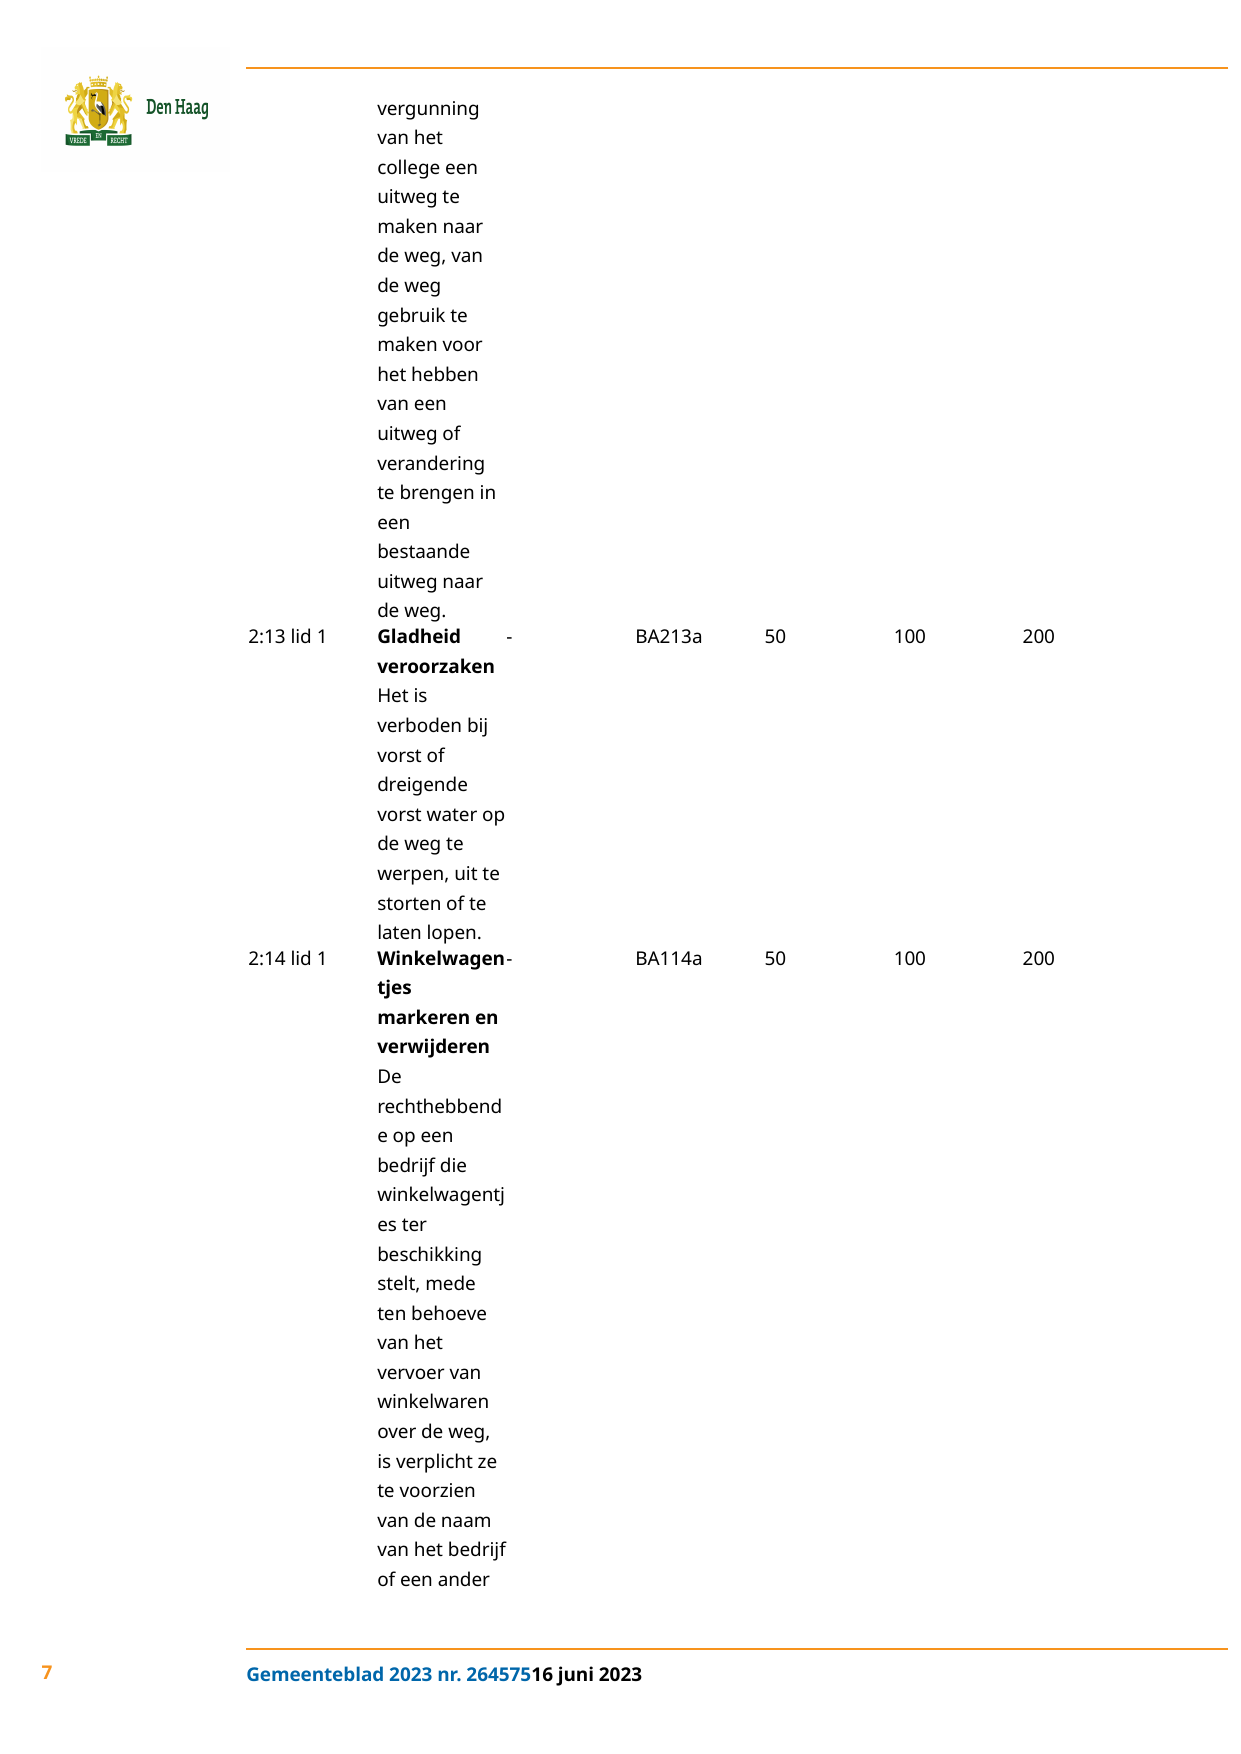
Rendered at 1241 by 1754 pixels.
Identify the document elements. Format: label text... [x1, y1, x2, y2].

table_cell - [506, 945, 635, 1592]
table_cell 50 [764, 945, 893, 1592]
table_cell 50 [764, 624, 893, 945]
table_cell 200 [1023, 624, 1152, 945]
table_cell - [506, 95, 635, 623]
table_cell 2:14 lid 1 [248, 945, 377, 1592]
table_cell [894, 95, 1022, 623]
table_cell [1023, 95, 1152, 623]
table_cell vergunning van het college een uitweg te maken naar de weg, van de weg gebruik te maken voor het hebben van een uitweg of verandering te brengen in een bestaande uitweg naar de weg. [377, 95, 506, 623]
table_cell [635, 95, 764, 623]
table_cell [248, 95, 377, 623]
table_cell Winkelwagentjes markeren en verwijderen De rechthebbende op een bedrijf die winkelwagentjes ter beschikking stelt, mede ten behoeve van het vervoer van winkelwaren over de weg, is verplicht ze te voorzien van de naam van het bedrijf of een ander [377, 945, 506, 1592]
table_cell 200 [1023, 945, 1152, 1592]
table_cell BA114a [635, 945, 764, 1592]
table_cell [764, 95, 893, 623]
table_cell Gladheid veroorzaken Het is verboden bij vorst of dreigende vorst water op de weg te werpen, uit te storten of te laten lopen. [377, 624, 506, 945]
table_cell - [506, 624, 635, 945]
table_cell BA213a [635, 624, 764, 945]
table_cell 100 [894, 624, 1022, 945]
picture [41, 47, 231, 172]
table_cell 100 [894, 945, 1022, 1592]
table_cell 2:13 lid 1 [248, 624, 377, 945]
